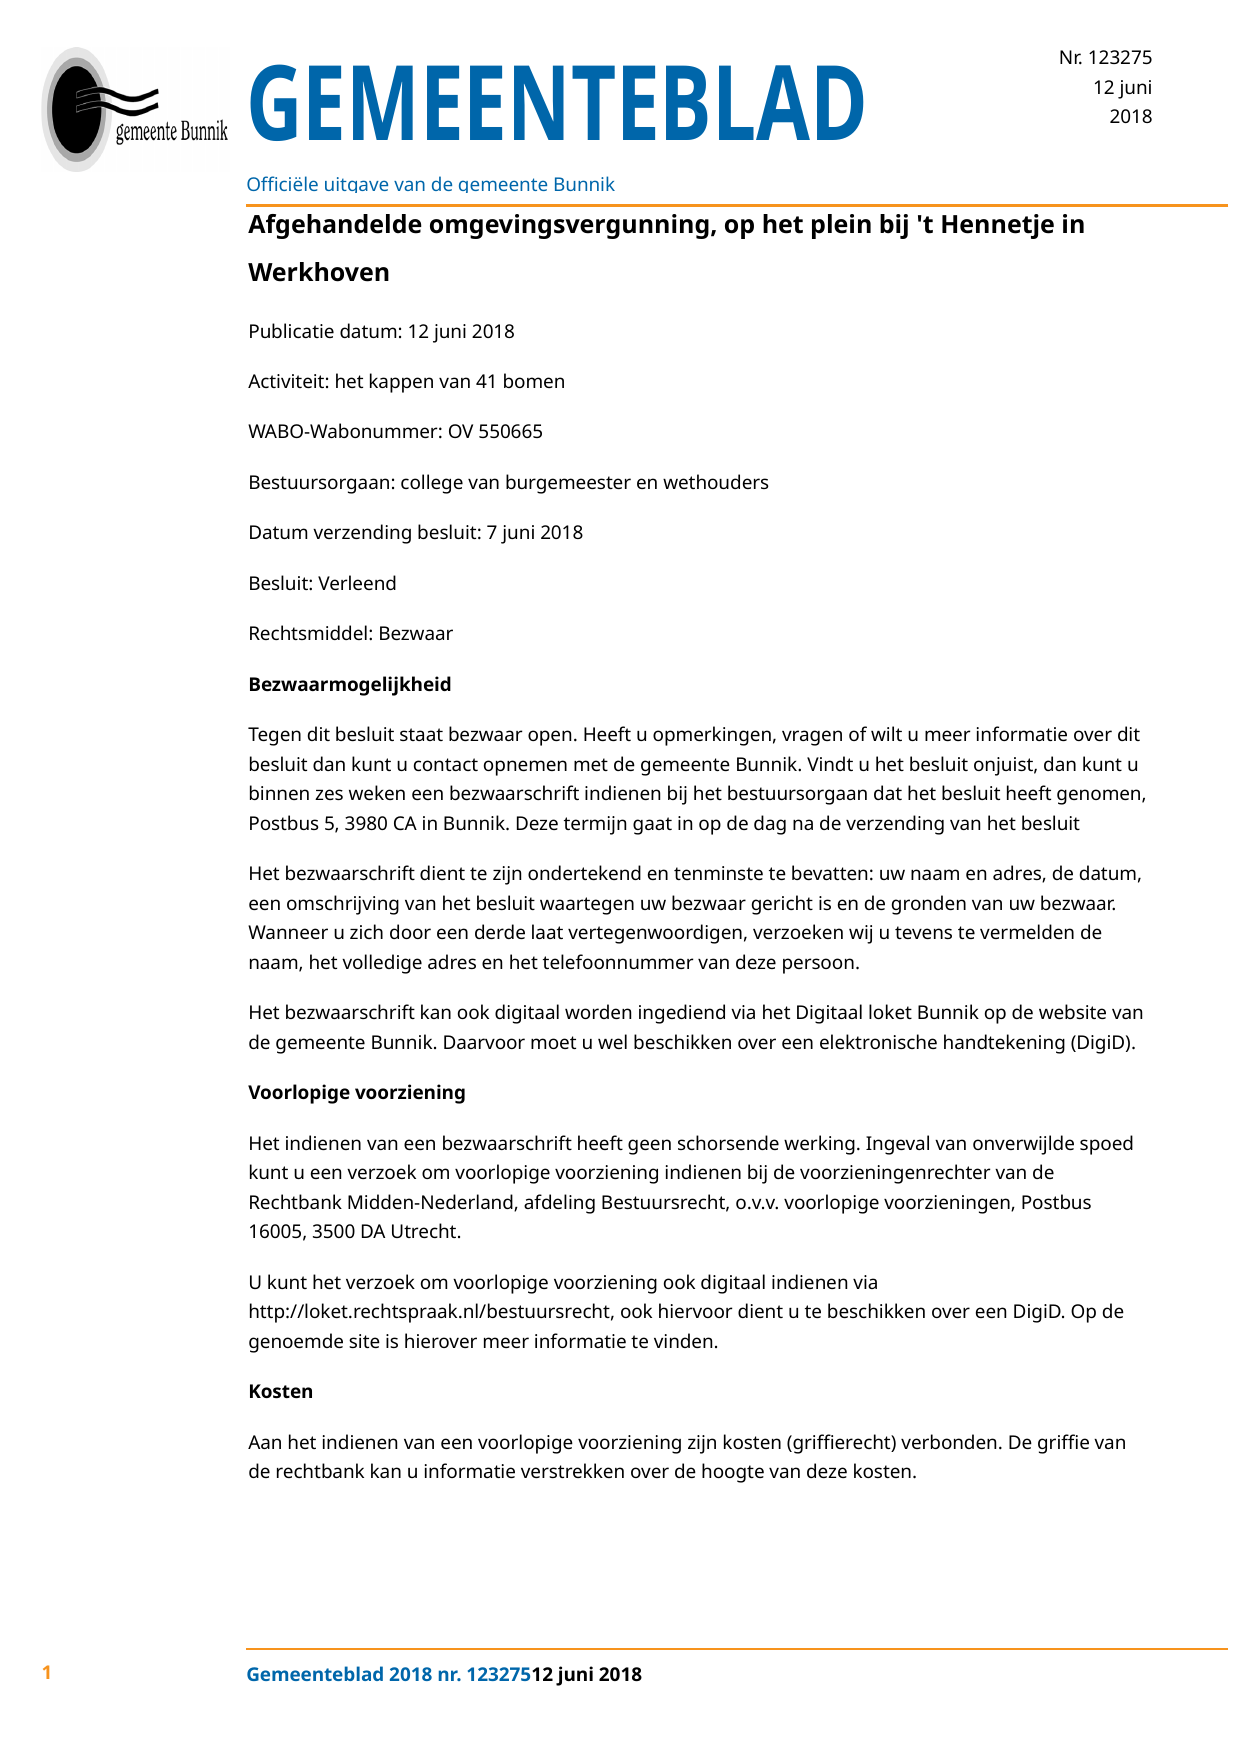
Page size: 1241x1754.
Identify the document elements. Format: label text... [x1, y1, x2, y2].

text Afgehandelde omgevingsvergunning, op het plein bij 't Hennetje in Werkhoven [248, 207, 1152, 288]
text Voorlopige voorziening [248, 1079, 1152, 1105]
text Tegen dit besluit staat bezwaar open. Heeft u opmerkingen, vragen of wilt u meer informatie over dit besluit dan kunt u contact opnemen met de gemeente Bunnik. Vindt u het besluit onjuist, dan kunt u binnen zes weken een bezwaarschrift indienen bij het bestuursorgaan dat het besluit heeft genomen, Postbus 5, 3980 CA in Bunnik. Deze termijn gaat in op de dag na de verzending van het besluit [248, 721, 1152, 836]
text Het bezwaarschrift dient te zijn ondertekend en tenminste te bevatten: uw naam en adres, de datum, een omschrijving van het besluit waartegen uw bezwaar gericht is en de gronden van uw bezwaar. Wanneer u zich door een derde laat vertegenwoordigen, verzoeken wij u tevens te vermelden de naam, het volledige adres en het telefoonnummer van deze persoon. [248, 860, 1152, 975]
text WABO-Wabonummer: OV 550665 [248, 419, 1152, 444]
text Datum verzending besluit: 7 juni 2018 [248, 519, 1152, 545]
text Activiteit: het kappen van 41 bomen [248, 368, 1152, 394]
text Kosten [248, 1379, 1152, 1404]
picture [41, 47, 231, 172]
text U kunt het verzoek om voorlopige voorziening ook digitaal indienen via http://loket.rechtspraak.nl/bestuursrecht, ook hiervoor dient u te beschikken over een DigiD. Op de genoemde site is hierover meer informatie te vinden. [248, 1269, 1152, 1354]
text Het bezwaarschrift kan ook digitaal worden ingediend via het Digitaal loket Bunnik op de website van de gemeente Bunnik. Daarvoor moet u wel beschikken over een elektronische handtekening (DigiD). [248, 999, 1152, 1055]
text Publicatie datum: 12 juni 2018 [248, 318, 1152, 344]
text Bezwaarmogelijkheid [248, 671, 1152, 697]
text Rechtsmiddel: Bezwaar [248, 620, 1152, 646]
text Aan het indienen van een voorlopige voorziening zijn kosten (griffierecht) verbonden. De griffie van de rechtbank kan u informatie verstrekken over de hoogte van deze kosten. [248, 1429, 1152, 1484]
text Het indienen van een bezwaarschrift heeft geen schorsende werking. Ingeval van onverwijlde spoed kunt u een verzoek om voorlopige voorziening indienen bij de voorzieningenrechter van de Rechtbank Midden-Nederland, afdeling Bestuursrecht, o.v.v. voorlopige voorzieningen, Postbus 16005, 3500 DA Utrecht. [248, 1130, 1152, 1244]
text Besluit: Verleend [248, 570, 1152, 596]
text Bestuursorgaan: college van burgemeester en wethouders [248, 469, 1152, 495]
